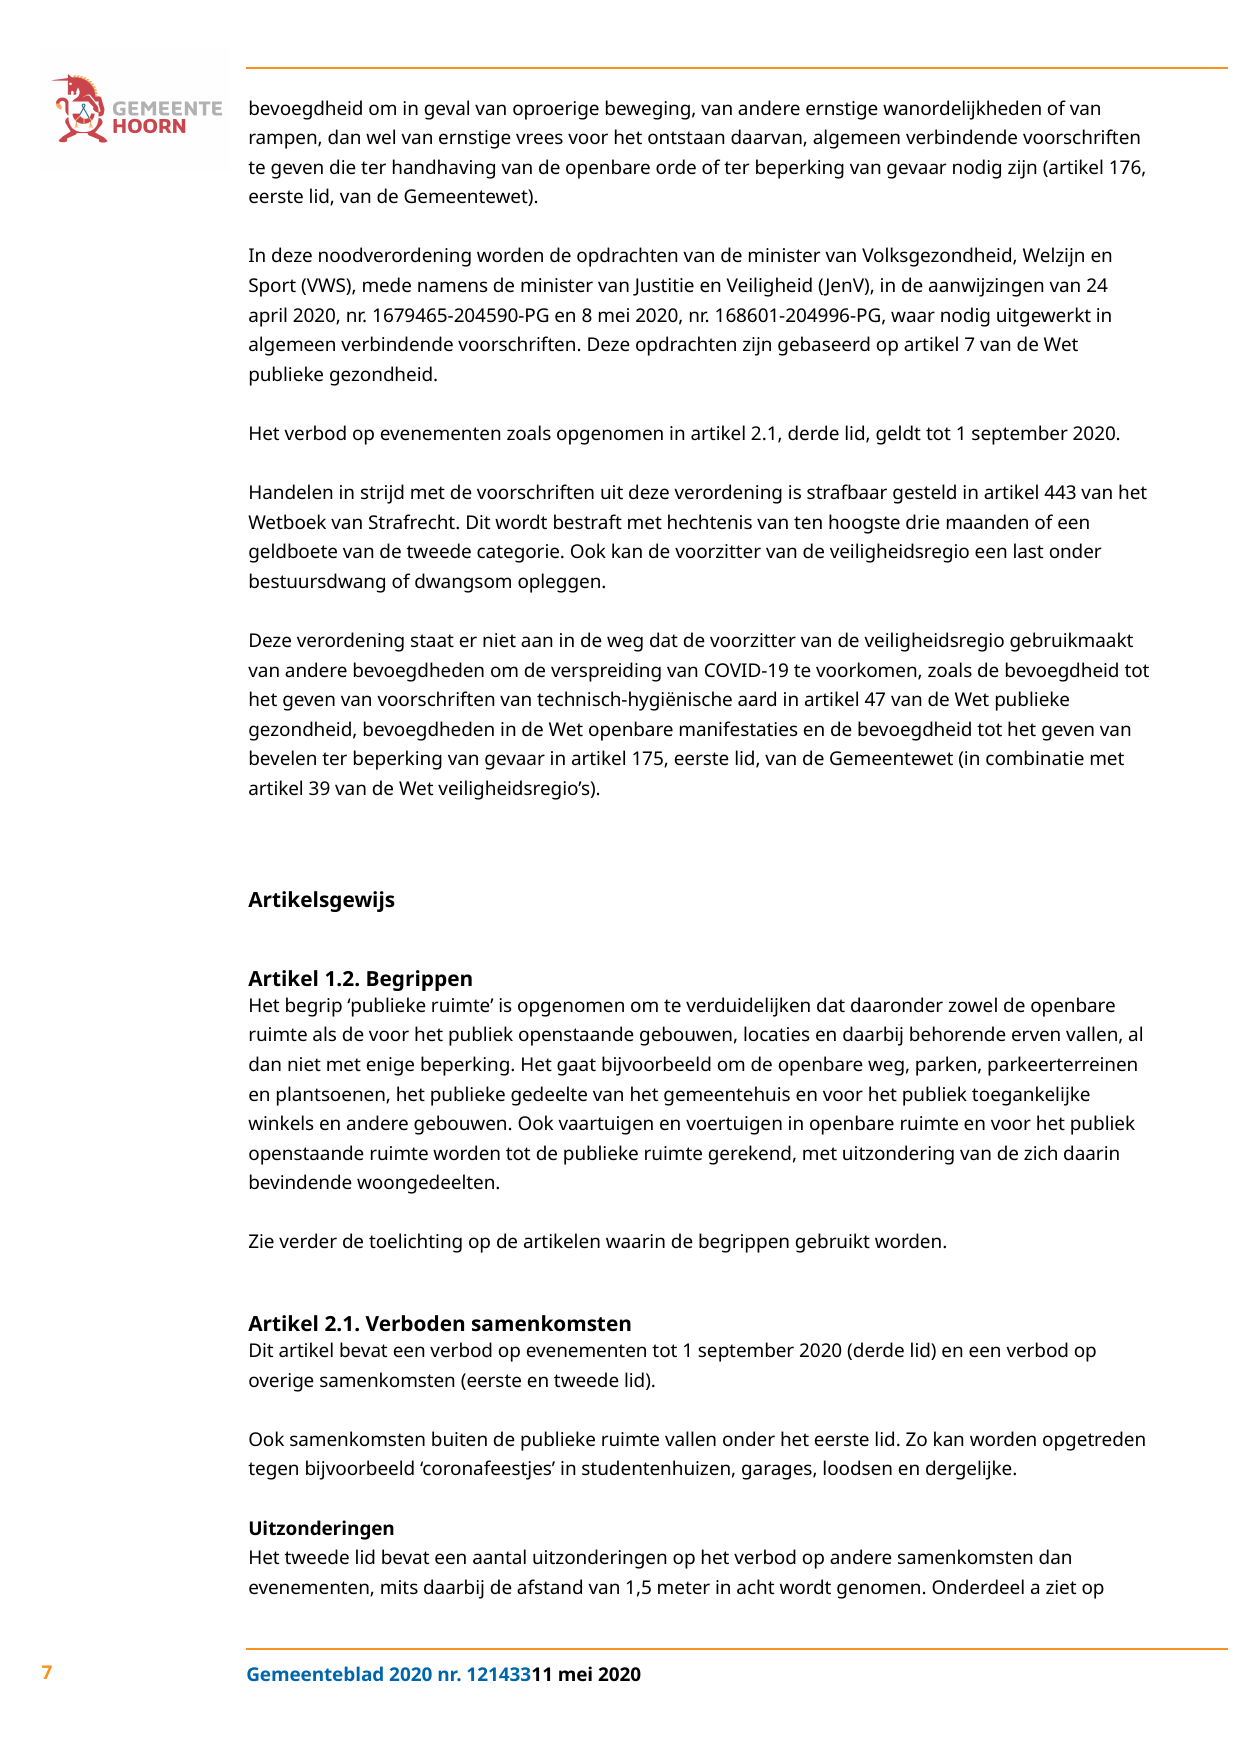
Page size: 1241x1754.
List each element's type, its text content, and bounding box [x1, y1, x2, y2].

text Deze verordening staat er niet aan in de weg dat de voorzitter van de veiligheidsregio gebruikmaakt van andere bevoegdheden om de verspreiding van COVID-19 te voorkomen, zoals de bevoegdheid tot het geven van voorschriften van technisch-hygiënische aard in artikel 47 van de Wet publieke gezondheid, bevoegdheden in de Wet openbare manifestaties en de bevoegdheid tot het geven van bevelen ter beperking van gevaar in artikel 175, eerste lid, van de Gemeentewet (in combinatie met artikel 39 van de Wet veiligheidsregio’s). [248, 627, 1152, 801]
text Handelen in strijd met de voorschriften uit deze verordening is strafbaar gesteld in artikel 443 van het Wetboek van Strafrecht. Dit wordt bestraft met hechtenis van ten hoogste drie maanden of een geldboete van de tweede categorie. Ook kan de voorzitter van de veiligheidsregio een last onder bestuursdwang of dwangsom opleggen. [248, 479, 1152, 594]
text In deze noodverordening worden de opdrachten van de minister van Volksgezondheid, Welzijn en Sport (VWS), mede namens de minister van Justitie en Veiligheid (JenV), in de aanwijzingen van 24 april 2020, nr. 1679465-204590-PG en 8 mei 2020, nr. 168601-204996-PG, waar nodig uitgewerkt in algemeen verbindende voorschriften. Deze opdrachten zijn gebaseerd op artikel 7 van de Wet publieke gezondheid. [248, 243, 1152, 387]
text Artikel 2.1. Verboden samenkomsten [248, 1309, 1152, 1337]
picture [41, 47, 231, 172]
text Het begrip ‘publieke ruimte’ is opgenomen om te verduidelijken dat daaronder zowel de openbare ruimte als de voor het publiek openstaande gebouwen, locaties en daarbij behorende erven vallen, al dan niet met enige beperking. Het gaat bijvoorbeeld om de openbare weg, parken, parkeerterreinen en plantsoenen, het publieke gedeelte van het gemeentehuis en voor het publiek toegankelijke winkels en andere gebouwen. Ook vaartuigen en voertuigen in openbare ruimte en voor het publiek openstaande ruimte worden tot de publieke ruimte gerekend, met uitzondering van de zich daarin bevindende woongedeelten. [248, 992, 1152, 1195]
text Dit artikel bevat een verbod op evenementen tot 1 september 2020 (derde lid) en een verbod op overige samenkomsten (eerste en tweede lid). [248, 1337, 1152, 1392]
text Het verbod op evenementen zoals opgenomen in artikel 2.1, derde lid, geldt tot 1 september 2020. [248, 420, 1152, 446]
text Het tweede lid bevat een aantal uitzonderingen op het verbod op andere samenkomsten dan evenementen, mits daarbij de afstand van 1,5 meter in acht wordt genomen. Onderdeel a ziet op [248, 1544, 1152, 1599]
text bevoegdheid om in geval van oproerige beweging, van andere ernstige wanordelijkheden of van rampen, dan wel van ernstige vrees voor het ontstaan daarvan, algemeen verbindende voorschriften te geven die ter handhaving van de openbare orde of ter beperking van gevaar nodig zijn (artikel 176, eerste lid, van de Gemeentewet). [248, 95, 1152, 209]
text Artikel 1.2. Begrippen [248, 964, 1152, 992]
text Artikelsgewijs [248, 885, 1152, 913]
text Zie verder de toelichting op de artikelen waarin de begrippen gebruikt worden. [248, 1229, 1152, 1254]
text Ook samenkomsten buiten de publieke ruimte vallen onder het eerste lid. Zo kan worden opgetreden tegen bijvoorbeeld ‘coronafeestjes’ in studentenhuizen, garages, loodsen en dergelijke. [248, 1426, 1152, 1481]
text Uitzonderingen [248, 1515, 1152, 1540]
